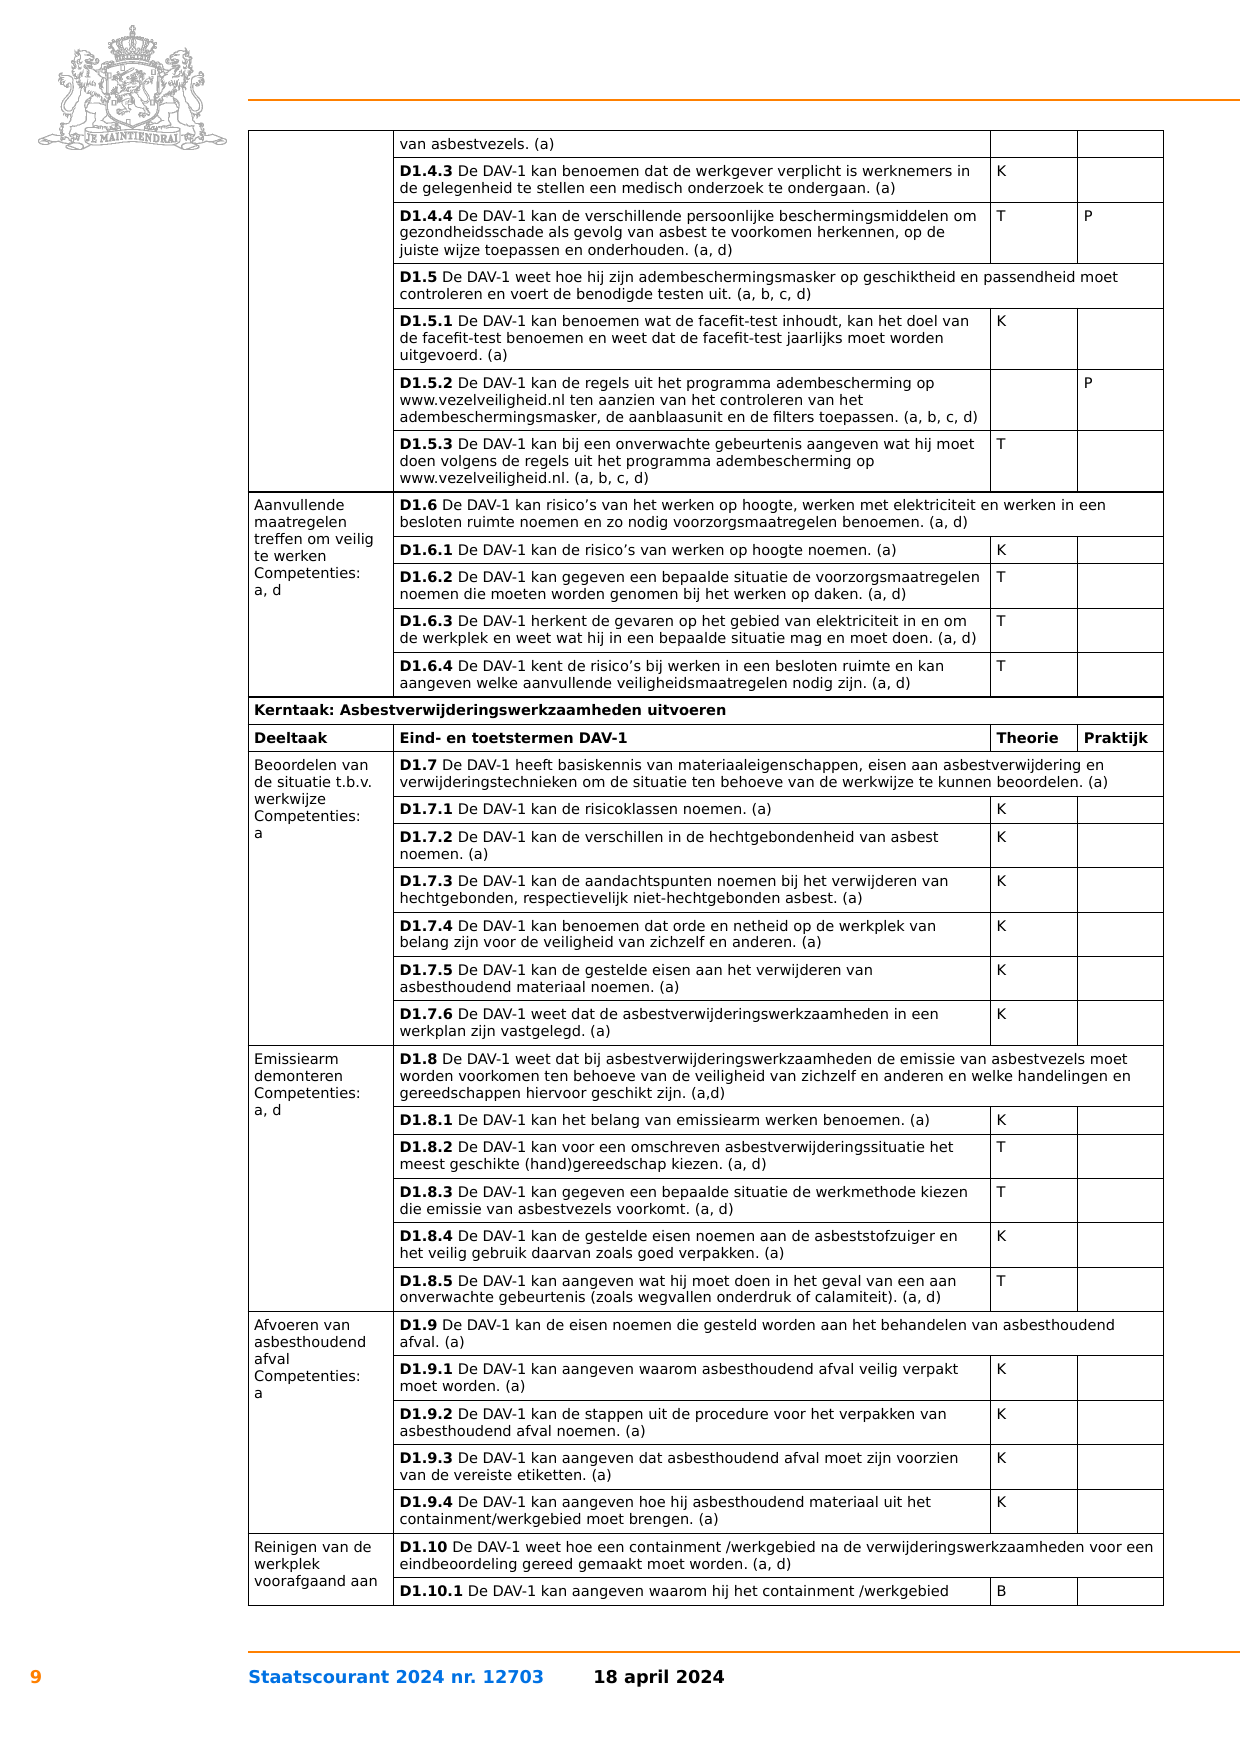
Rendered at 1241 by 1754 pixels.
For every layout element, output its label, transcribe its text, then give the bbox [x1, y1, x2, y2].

table_cell [1078, 1179, 1163, 1222]
table_cell D1.10 De DAV-1 weet hoe een containment /werkgebied na de verwijderingswerkzaamheden voor een eindbeoordeling gereed gemaakt moet worden. (a, d) [394, 1534, 1163, 1577]
table_cell D1.9 De DAV-1 kan de eisen noemen die gesteld worden aan het behandelen van asbesthoudend afval. (a) [394, 1312, 1163, 1355]
table_cell D1.4.4 De DAV-1 kan de verschillende persoonlijke beschermingsmiddelen om gezondheidsschade als gevolg van asbest te voorkomen herkennen, op de juiste wijze toepassen en onderhouden. (a, d) [394, 203, 990, 263]
table_cell [1078, 1107, 1163, 1133]
table_cell Kerntaak: Asbestverwijderingswerkzaamheden uitvoeren [249, 698, 1163, 724]
table_cell [1078, 1401, 1163, 1444]
table_cell D1.8.4 De DAV-1 kan de gestelde eisen noemen aan de asbeststofzuiger en het veilig gebruik daarvan zoals goed verpakken. (a) [394, 1223, 990, 1267]
table_cell [1078, 824, 1163, 867]
table_cell [1078, 564, 1163, 608]
table_cell [1078, 653, 1163, 696]
table_cell D1.9.2 De DAV-1 kan de stappen uit de procedure voor het verpakken van asbesthoudend afval noemen. (a) [394, 1401, 990, 1444]
table_cell [1078, 158, 1163, 202]
table_cell K [991, 1223, 1077, 1267]
table_cell [249, 131, 393, 491]
table_cell D1.4.3 De DAV-1 kan benoemen dat de werkgever verplicht is werknemers in de gelegenheid te stellen een medisch onderzoek te ondergaan. (a) [394, 158, 990, 202]
table_cell D1.7.6 De DAV-1 weet dat de asbestverwijderingswerkzaamheden in een werkplan zijn vastgelegd. (a) [394, 1001, 990, 1045]
table_cell Beoordelen van de situatie t.b.v. werkwijze Competenties: a [249, 752, 393, 1045]
table_cell [1078, 1223, 1163, 1267]
table_cell P [1078, 370, 1163, 430]
table_cell D1.6.4 De DAV-1 kent de risico’s bij werken in een besloten ruimte en kan aangeven welke aanvullende veiligheidsmaatregelen nodig zijn. (a, d) [394, 653, 990, 696]
table_cell [991, 131, 1077, 157]
table_cell D1.5.3 De DAV-1 kan bij een onverwachte gebeurtenis aangeven wat hij moet doen volgens de regels uit het programma adembescherming op www.vezelveiligheid.nl. (a, b, c, d) [394, 431, 990, 491]
table_cell D1.8.5 De DAV-1 kan aangeven wat hij moet doen in het geval van een aan onverwachte gebeurtenis (zoals wegvallen onderdruk of calamiteit). (a, d) [394, 1268, 990, 1311]
picture [38, 25, 227, 150]
table_cell Afvoeren van asbesthoudend afval Competenties: a [249, 1312, 393, 1533]
table_cell [1078, 868, 1163, 912]
table_cell Deeltaak [249, 725, 393, 751]
table_cell D1.7.3 De DAV-1 kan de aandachtspunten noemen bij het verwijderen van hechtgebonden, respectievelijk niet-hechtgebonden asbest. (a) [394, 868, 990, 912]
table_cell D1.9.3 De DAV-1 kan aangeven dat asbesthoudend afval moet zijn voorzien van de vereiste etiketten. (a) [394, 1445, 990, 1488]
table_cell K [991, 158, 1077, 202]
table_cell [1078, 1135, 1163, 1178]
table_cell K [991, 1445, 1077, 1488]
table_cell D1.7 De DAV-1 heeft basiskennis van materiaaleigenschappen, eisen aan asbestverwijdering en verwijderingstechnieken om de situatie ten behoeve van de werkwijze te kunnen beoordelen. (a) [394, 752, 1163, 796]
table_cell [1078, 1490, 1163, 1533]
table_cell T [991, 203, 1077, 263]
table_cell P [1078, 203, 1163, 263]
table_cell K [991, 1490, 1077, 1533]
table_cell [1078, 1356, 1163, 1400]
table_cell [1078, 1578, 1163, 1605]
table_cell van asbestvezels. (a) [394, 131, 990, 157]
table_cell K [991, 957, 1077, 1000]
table_cell K [991, 1356, 1077, 1400]
table_cell D1.8.3 De DAV-1 kan gegeven een bepaalde situatie de werkmethode kiezen die emissie van asbestvezels voorkomt. (a, d) [394, 1179, 990, 1222]
table_cell D1.8.1 De DAV-1 kan het belang van emissiearm werken benoemen. (a) [394, 1107, 990, 1133]
table_cell [1078, 1445, 1163, 1488]
table_cell Theorie [991, 725, 1077, 751]
table_cell [1078, 1001, 1163, 1045]
table_cell T [991, 1135, 1077, 1178]
table_cell D1.8.2 De DAV-1 kan voor een omschreven asbestverwijderingssituatie het meest geschikte (hand)gereedschap kiezen. (a, d) [394, 1135, 990, 1178]
table_cell D1.7.4 De DAV-1 kan benoemen dat orde en netheid op de werkplek van belang zijn voor de veiligheid van zichzelf en anderen. (a) [394, 913, 990, 956]
table_cell [1078, 957, 1163, 1000]
table_cell [991, 370, 1077, 430]
table_cell K [991, 797, 1077, 823]
table_cell D1.6.2 De DAV-1 kan gegeven een bepaalde situatie de voorzorgsmaatregelen noemen die moeten worden genomen bij het werken op daken. (a, d) [394, 564, 990, 608]
table_cell T [991, 431, 1077, 491]
table_cell D1.6.3 De DAV-1 herkent de gevaren op het gebied van elektriciteit in en om de werkplek en weet wat hij in een bepaalde situatie mag en moet doen. (a, d) [394, 609, 990, 652]
table_cell [1078, 1268, 1163, 1311]
table_cell D1.5.2 De DAV-1 kan de regels uit het programma adembescherming op www.vezelveiligheid.nl ten aanzien van het controleren van het adembeschermingsmasker, de aanblaasunit en de filters toepassen. (a, b, c, d) [394, 370, 990, 430]
table_cell [1078, 913, 1163, 956]
table_cell D1.6 De DAV-1 kan risico’s van het werken op hoogte, werken met elektriciteit en werken in een besloten ruimte noemen en zo nodig voorzorgsmaatregelen benoemen. (a, d) [394, 493, 1163, 536]
table_cell K [991, 868, 1077, 912]
table_cell K [991, 1401, 1077, 1444]
table_cell T [991, 653, 1077, 696]
table_cell Eind- en toetstermen DAV-1 [394, 725, 990, 751]
table_cell [1078, 431, 1163, 491]
table_cell D1.9.4 De DAV-1 kan aangeven hoe hij asbesthoudend materiaal uit het containment/werkgebied moet brengen. (a) [394, 1490, 990, 1533]
table_cell K [991, 537, 1077, 563]
table_cell [1078, 131, 1163, 157]
table_cell B [991, 1578, 1077, 1605]
table_cell D1.9.1 De DAV-1 kan aangeven waarom asbesthoudend afval veilig verpakt moet worden. (a) [394, 1356, 990, 1400]
table_cell T [991, 1268, 1077, 1311]
table_cell K [991, 913, 1077, 956]
table_cell D1.5 De DAV-1 weet hoe hij zijn adembeschermingsmasker op geschiktheid en passendheid moet controleren en voert de benodigde testen uit. (a, b, c, d) [394, 264, 1163, 307]
table_cell [1078, 797, 1163, 823]
table_cell D1.7.1 De DAV-1 kan de risicoklassen noemen. (a) [394, 797, 990, 823]
table_cell K [991, 309, 1077, 369]
table_cell [1078, 537, 1163, 563]
table_cell Reinigen van de werkplek voorafgaand aan [249, 1534, 393, 1605]
table_cell D1.8 De DAV-1 weet dat bij asbestverwijderingswerkzaamheden de emissie van asbestvezels moet worden voorkomen ten behoeve van de veiligheid van zichzelf en anderen en welke handelingen en gereedschappen hiervoor geschikt zijn. (a,d) [394, 1046, 1163, 1106]
table_cell [1078, 309, 1163, 369]
table_cell K [991, 824, 1077, 867]
table_cell D1.5.1 De DAV-1 kan benoemen wat de facefit-test inhoudt, kan het doel van de facefit-test benoemen en weet dat de facefit-test jaarlijks moet worden uitgevoerd. (a) [394, 309, 990, 369]
table_cell [1078, 609, 1163, 652]
table_cell Aanvullende maatregelen treffen om veilig te werken Competenties: a, d [249, 493, 393, 696]
table_cell T [991, 609, 1077, 652]
table_cell Emissiearm demonteren Competenties: a, d [249, 1046, 393, 1311]
table_cell K [991, 1001, 1077, 1045]
table_cell Praktijk [1078, 725, 1163, 751]
table_cell T [991, 1179, 1077, 1222]
table_cell T [991, 564, 1077, 608]
table_cell K [991, 1107, 1077, 1133]
table_cell D1.6.1 De DAV-1 kan de risico’s van werken op hoogte noemen. (a) [394, 537, 990, 563]
table_cell D1.10.1 De DAV-1 kan aangeven waarom hij het containment /werkgebied [394, 1578, 990, 1605]
table_cell D1.7.2 De DAV-1 kan de verschillen in de hechtgebondenheid van asbest noemen. (a) [394, 824, 990, 867]
table_cell D1.7.5 De DAV-1 kan de gestelde eisen aan het verwijderen van asbesthoudend materiaal noemen. (a) [394, 957, 990, 1000]
